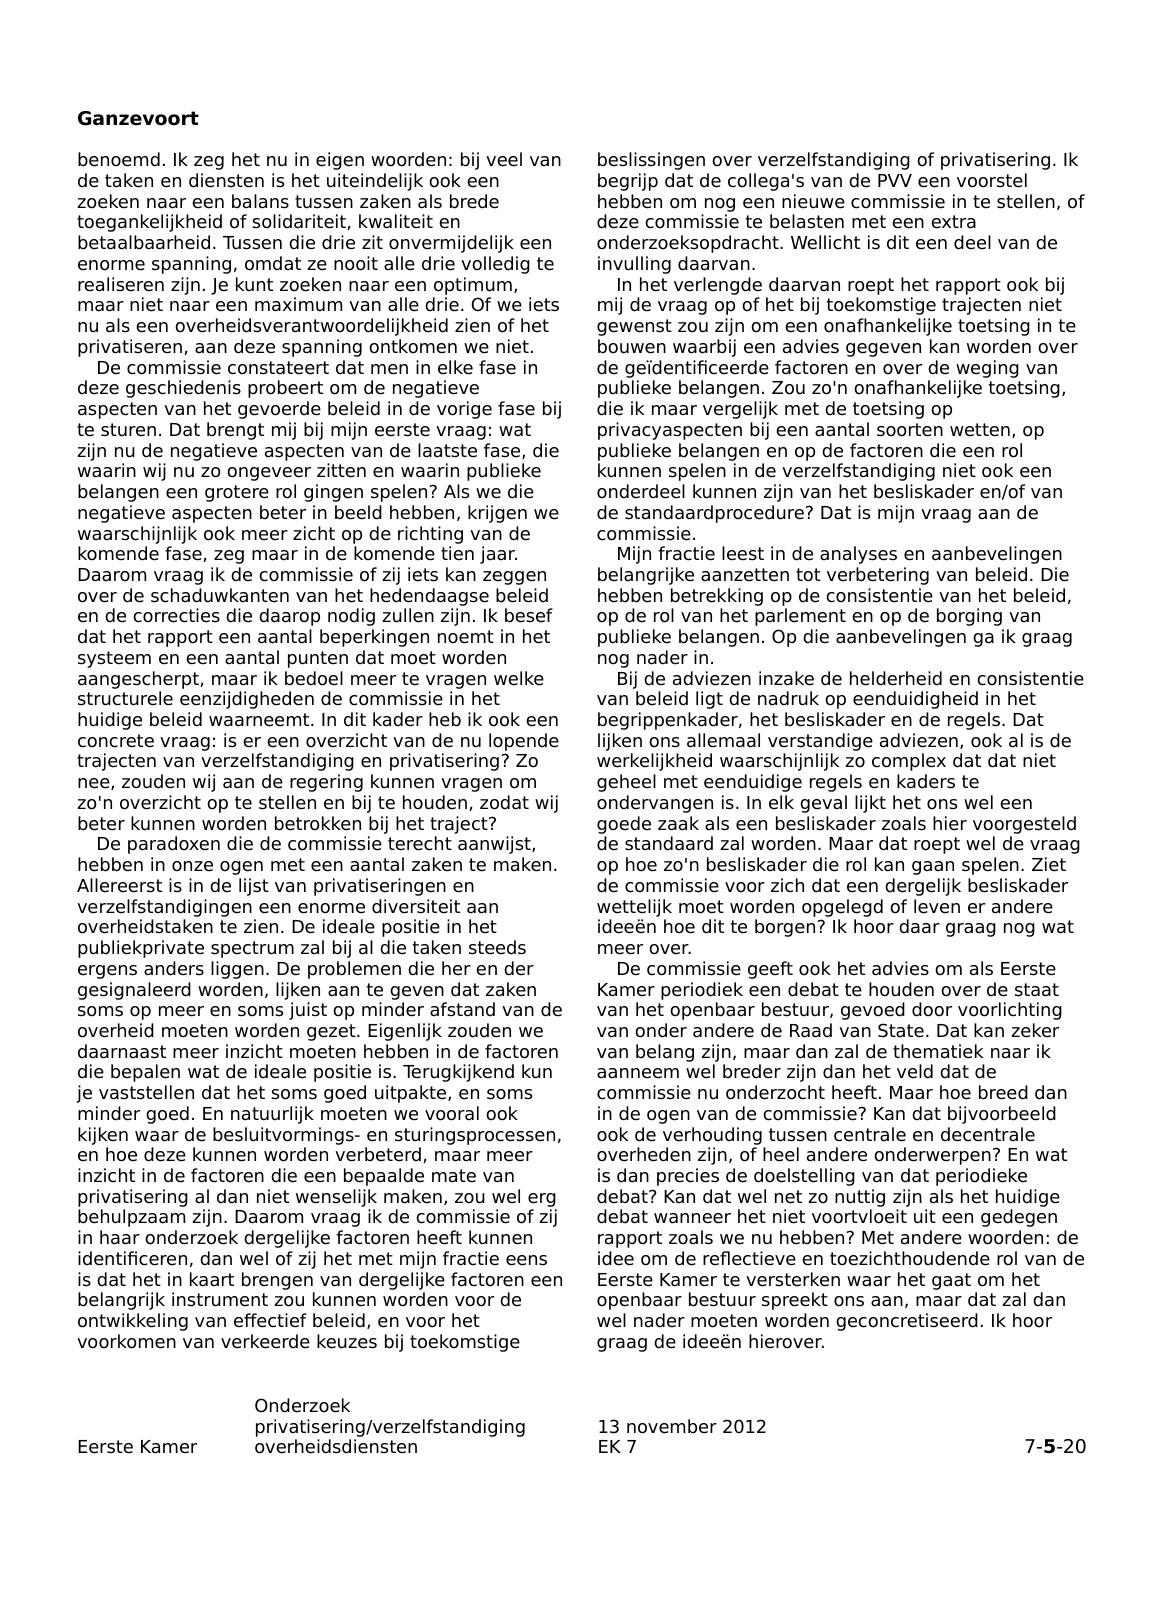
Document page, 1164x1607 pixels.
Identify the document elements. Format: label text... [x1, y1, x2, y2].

text De paradoxen die de commissie terecht aanwijst, hebben in onze ogen met een aantal zaken te maken. Allereerst is in de lijst van privatiseringen en verzelfstandigingen een enorme diversiteit aan overheidstaken te zien. De ideale positie in het publiekprivate spectrum zal bij al die taken steeds ergens anders liggen. De problemen die her en der gesignaleerd worden, lijken aan te geven dat zaken soms op meer en soms juist op minder afstand van de overheid moeten worden gezet. Eigenlijk zouden we daarnaast meer inzicht moeten hebben in de factoren die bepalen wat de ideale positie is. Terugkijkend kun je vaststellen dat het soms goed uitpakte, en soms minder goed. En natuurlijk moeten we vooral ook kijken waar de besluitvormings- en sturingsprocessen, en hoe deze kunnen worden verbeterd, maar meer inzicht in de factoren die een bepaalde mate van privatisering al dan niet wenselijk maken, zou wel erg behulpzaam zijn. Daarom vraag ik de commissie of zij in haar onderzoek dergelijke factoren heeft kunnen identificeren, dan wel of zij het met mijn fractie eens is dat het in kaart brengen van dergelijke factoren een belangrijk instrument zou kunnen worden voor de ontwikkeling van effectief beleid, en voor het voorkomen van verkeerde keuzes bij toekomstige [77, 834, 567, 1352]
text beslissingen over verzelfstandiging of privatisering. Ik begrijp dat de collega's van de PVV een voorstel hebben om nog een nieuwe commissie in te stellen, of deze commissie te belasten met een extra onderzoeksopdracht. Wellicht is dit een deel van de invulling daarvan. [596, 150, 1087, 274]
text In het verlengde daarvan roept het rapport ook bij mij de vraag op of het bij toekomstige trajecten niet gewenst zou zijn om een onafhankelijke toetsing in te bouwen waarbij een advies gegeven kan worden over de geïdentificeerde factoren en over de weging van publieke belangen. Zou zo'n onafhankelijke toetsing, die ik maar vergelijk met de toetsing op privacyaspecten bij een aantal soorten wetten, op publieke belangen en op de factoren die een rol kunnen spelen in de verzelfstandiging niet ook een onderdeel kunnen zijn van het besliskader en/of van de standaardprocedure? Dat is mijn vraag aan de commissie. [596, 274, 1087, 544]
text Mijn fractie leest in de analyses en aanbevelingen belangrijke aanzetten tot verbetering van beleid. Die hebben betrekking op de consistentie van het beleid, op de rol van het parlement en op de borging van publieke belangen. Op die aanbevelingen ga ik graag nog nader in. [596, 544, 1087, 668]
text De commissie geeft ook het advies om als Eerste Kamer periodiek een debat te houden over de staat van het openbaar bestuur, gevoed door voorlichting van onder andere de Raad van State. Dat kan zeker van belang zijn, maar dan zal de thematiek naar ik aanneem wel breder zijn dan het veld dat de commissie nu onderzocht heeft. Maar hoe breed dan in de ogen van de commissie? Kan dat bijvoorbeeld ook de verhouding tussen centrale en decentrale overheden zijn, of heel andere onderwerpen? En wat is dan precies de doelstelling van dat periodieke debat? Kan dat wel net zo nuttig zijn als het huidige debat wanneer het niet voortvloeit uit een gedegen rapport zoals we nu hebben? Met andere woorden: de idee om de reflectieve en toezichthoudende rol van de Eerste Kamer te versterken waar het gaat om het openbaar bestuur spreekt ons aan, maar dat zal dan wel nader moeten worden geconcretiseerd. Ik hoor graag de ideeën hierover. [596, 959, 1087, 1352]
text benoemd. Ik zeg het nu in eigen woorden: bij veel van de taken en diensten is het uiteindelijk ook een zoeken naar een balans tussen zaken als brede toegankelijkheid of solidariteit, kwaliteit en betaalbaarheid. Tussen die drie zit onvermijdelijk een enorme spanning, omdat ze nooit alle drie volledig te realiseren zijn. Je kunt zoeken naar een optimum, maar niet naar een maximum van alle drie. Of we iets nu als een overheidsverantwoordelijkheid zien of het privatiseren, aan deze spanning ontkomen we niet. [77, 150, 567, 357]
text Bij de adviezen inzake de helderheid en consistentie van beleid ligt de nadruk op eenduidigheid in het begrippenkader, het besliskader en de regels. Dat lijken ons allemaal verstandige adviezen, ook al is de werkelijkheid waarschijnlijk zo complex dat dat niet geheel met eenduidige regels en kaders te ondervangen is. In elk geval lijkt het ons wel een goede zaak als een besliskader zoals hier voorgesteld de standaard zal worden. Maar dat roept wel de vraag op hoe zo'n besliskader die rol kan gaan spelen. Ziet de commissie voor zich dat een dergelijk besliskader wettelijk moet worden opgelegd of leven er andere ideeën hoe dit te borgen? Ik hoor daar graag nog wat meer over. [596, 668, 1087, 959]
text De commissie constateert dat men in elke fase in deze geschiedenis probeert om de negatieve aspecten van het gevoerde beleid in de vorige fase bij te sturen. Dat brengt mij bij mijn eerste vraag: wat zijn nu de negatieve aspecten van de laatste fase, die waarin wij nu zo ongeveer zitten en waarin publieke belangen een grotere rol gingen spelen? Als we die negatieve aspecten beter in beeld hebben, krijgen we waarschijnlijk ook meer zicht op de richting van de komende fase, zeg maar in de komende tien jaar. Daarom vraag ik de commissie of zij iets kan zeggen over de schaduwkanten van het hedendaagse beleid en de correcties die daarop nodig zullen zijn. Ik besef dat het rapport een aantal beperkingen noemt in het systeem en een aantal punten dat moet worden aangescherpt, maar ik bedoel meer te vragen welke structurele eenzijdigheden de commissie in het huidige beleid waarneemt. In dit kader heb ik ook een concrete vraag: is er een overzicht van de nu lopende trajecten van verzelfstandiging en privatisering? Zo nee, zouden wij aan de regering kunnen vragen om zo'n overzicht op te stellen en bij te houden, zodat wij beter kunnen worden betrokken bij het traject? [77, 357, 567, 834]
